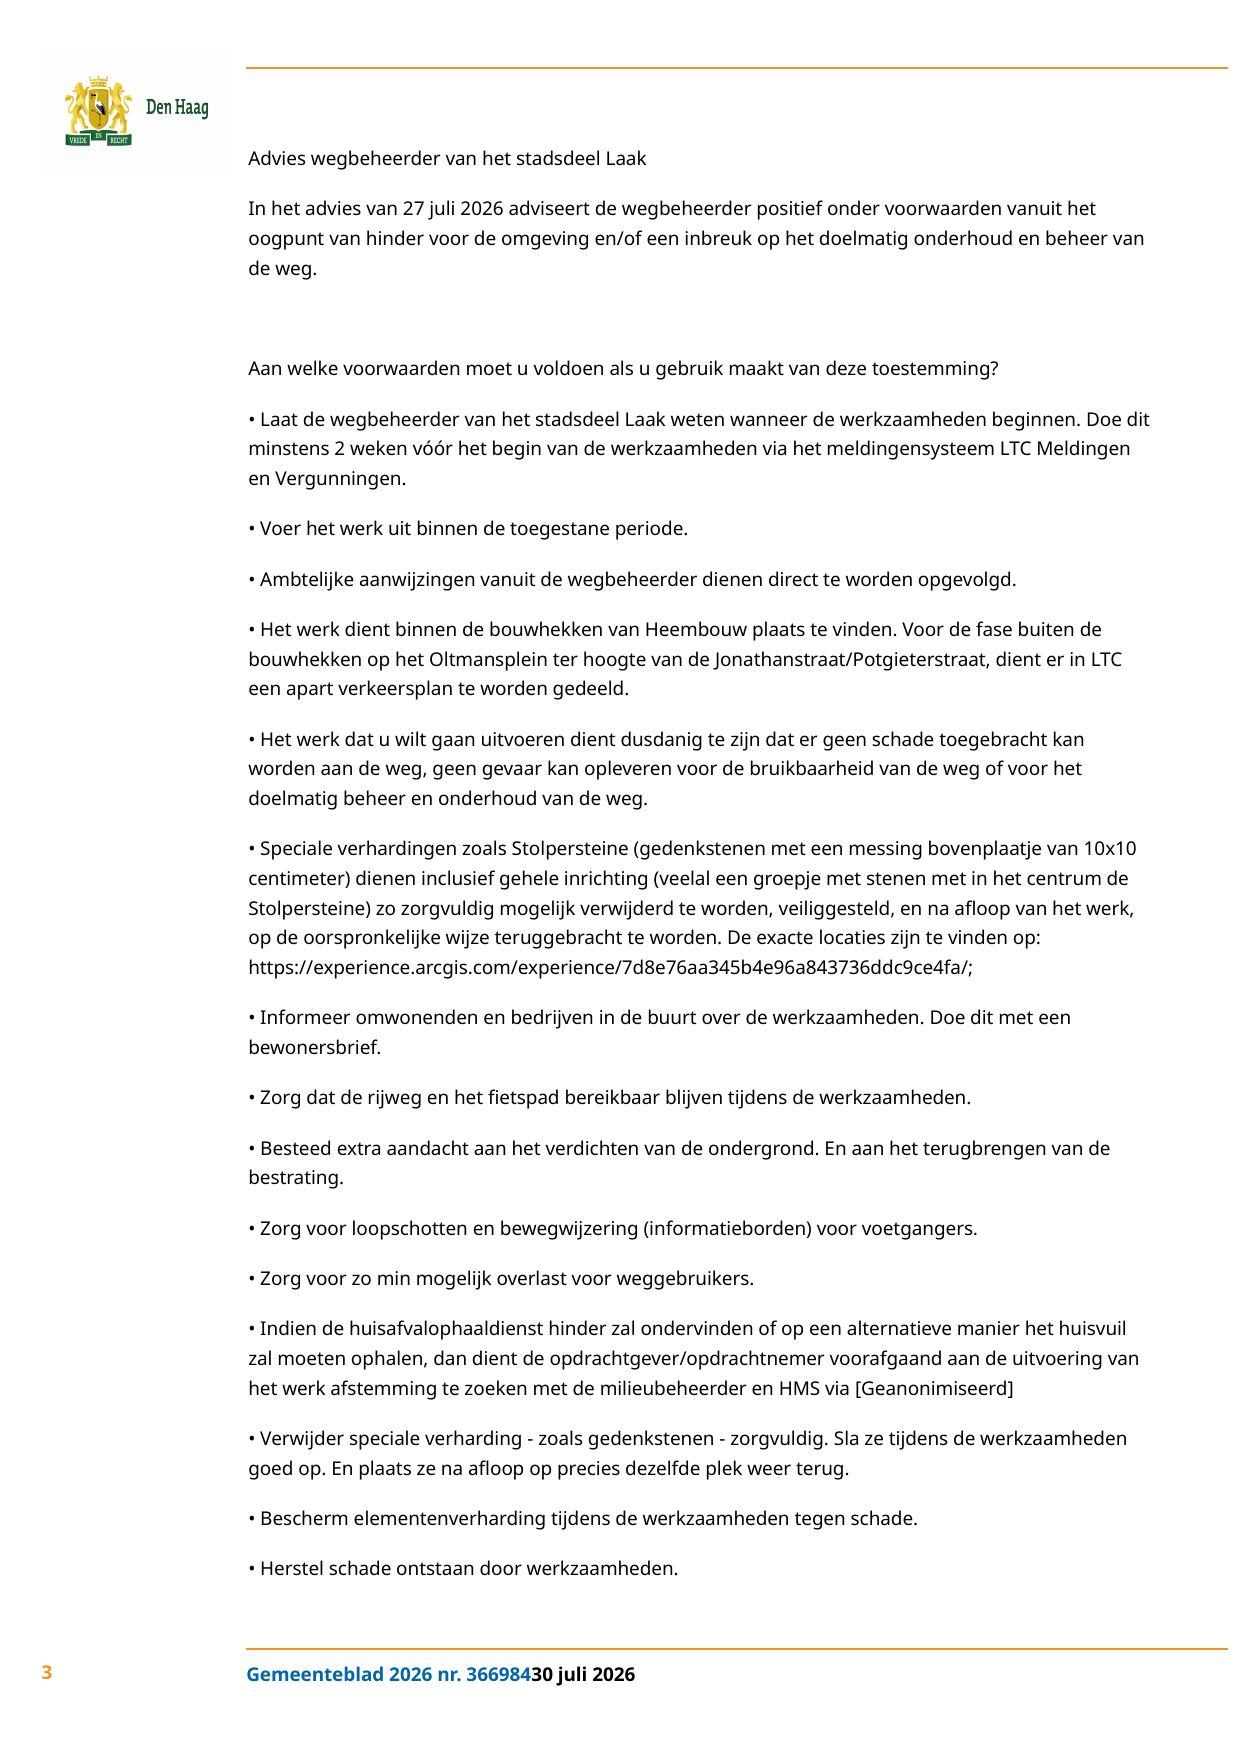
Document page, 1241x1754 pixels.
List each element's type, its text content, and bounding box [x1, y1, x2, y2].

text • Speciale verhardingen zoals Stolpersteine (gedenkstenen met een messing bovenplaatje van 10x10 centimeter) dienen inclusief gehele inrichting (veelal een groepje met stenen met in het centrum de Stolpersteine) zo zorgvuldig mogelijk verwijderd te worden, veiliggesteld, en na afloop van het werk, op de oorspronkelijke wijze teruggebracht te worden. De exacte locaties zijn te vinden op: https://experience.arcgis.com/experience/7d8e76aa345b4e96a843736ddc9ce4fa/; [248, 836, 1152, 980]
text • Besteed extra aandacht aan het verdichten van de ondergrond. En aan het terugbrengen van de bestrating. [248, 1135, 1152, 1190]
text In het advies van 27 juli 2026 adviseert de wegbeheerder positief onder voorwaarden vanuit het oogpunt van hinder voor de omgeving en/of een inbreuk op het doelmatig onderhoud en beheer van de weg. [248, 196, 1152, 281]
text • Informeer omwonenden en bedrijven in de buurt over de werkzaamheden. Doe dit met een bewonersbrief. [248, 1004, 1152, 1060]
text • Bescherm elementenverharding tijdens de werkzaamheden tegen schade. [248, 1505, 1152, 1531]
text • Het werk dient binnen de bouwhekken van Heembouw plaats te vinden. Voor de fase buiten de bouwhekken op het Oltmansplein ter hoogte van de Jonathanstraat/Potgieterstraat, dient er in LTC een apart verkeersplan te worden gedeeld. [248, 616, 1152, 701]
text • Indien de huisafvalophaaldienst hinder zal ondervinden of op een alternatieve manier het huisvuil zal moeten ophalen, dan dient de opdrachtgever/opdrachtnemer voorafgaand aan de uitvoering van het werk afstemming te zoeken met de milieubeheerder en HMS via [Geanonimiseerd] [248, 1316, 1152, 1401]
text • Voer het werk uit binnen de toegestane periode. [248, 516, 1152, 541]
text • Zorg voor zo min mogelijk overlast voor weggebruikers. [248, 1265, 1152, 1291]
text Aan welke voorwaarden moet u voldoen als u gebruik maakt van deze toestemming? [248, 356, 1152, 381]
text • Verwijder speciale verharding - zoals gedenkstenen - zorgvuldig. Sla ze tijdens de werkzaamheden goed op. En plaats ze na afloop op precies dezelfde plek weer terug. [248, 1425, 1152, 1481]
picture [41, 47, 231, 172]
text • Zorg voor loopschotten en bewegwijzering (informatieborden) voor voetgangers. [248, 1215, 1152, 1241]
text • Het werk dat u wilt gaan uitvoeren dient dusdanig te zijn dat er geen schade toegebracht kan worden aan de weg, geen gevaar kan opleveren voor de bruikbaarheid van de weg of voor het doelmatig beheer en onderhoud van de weg. [248, 726, 1152, 811]
text • Zorg dat de rijweg en het fietspad bereikbaar blijven tijdens de werkzaamheden. [248, 1084, 1152, 1110]
text Advies wegbeheerder van het stadsdeel Laak [248, 145, 1152, 171]
text • Ambtelijke aanwijzingen vanuit de wegbeheerder dienen direct te worden opgevolgd. [248, 566, 1152, 592]
text • Herstel schade ontstaan door werkzaamheden. [248, 1556, 1152, 1581]
text • Laat de wegbeheerder van het stadsdeel Laak weten wanneer de werkzaamheden beginnen. Doe dit minstens 2 weken vóór het begin van de werkzaamheden via het meldingensysteem LTC Meldingen en Vergunningen. [248, 406, 1152, 491]
